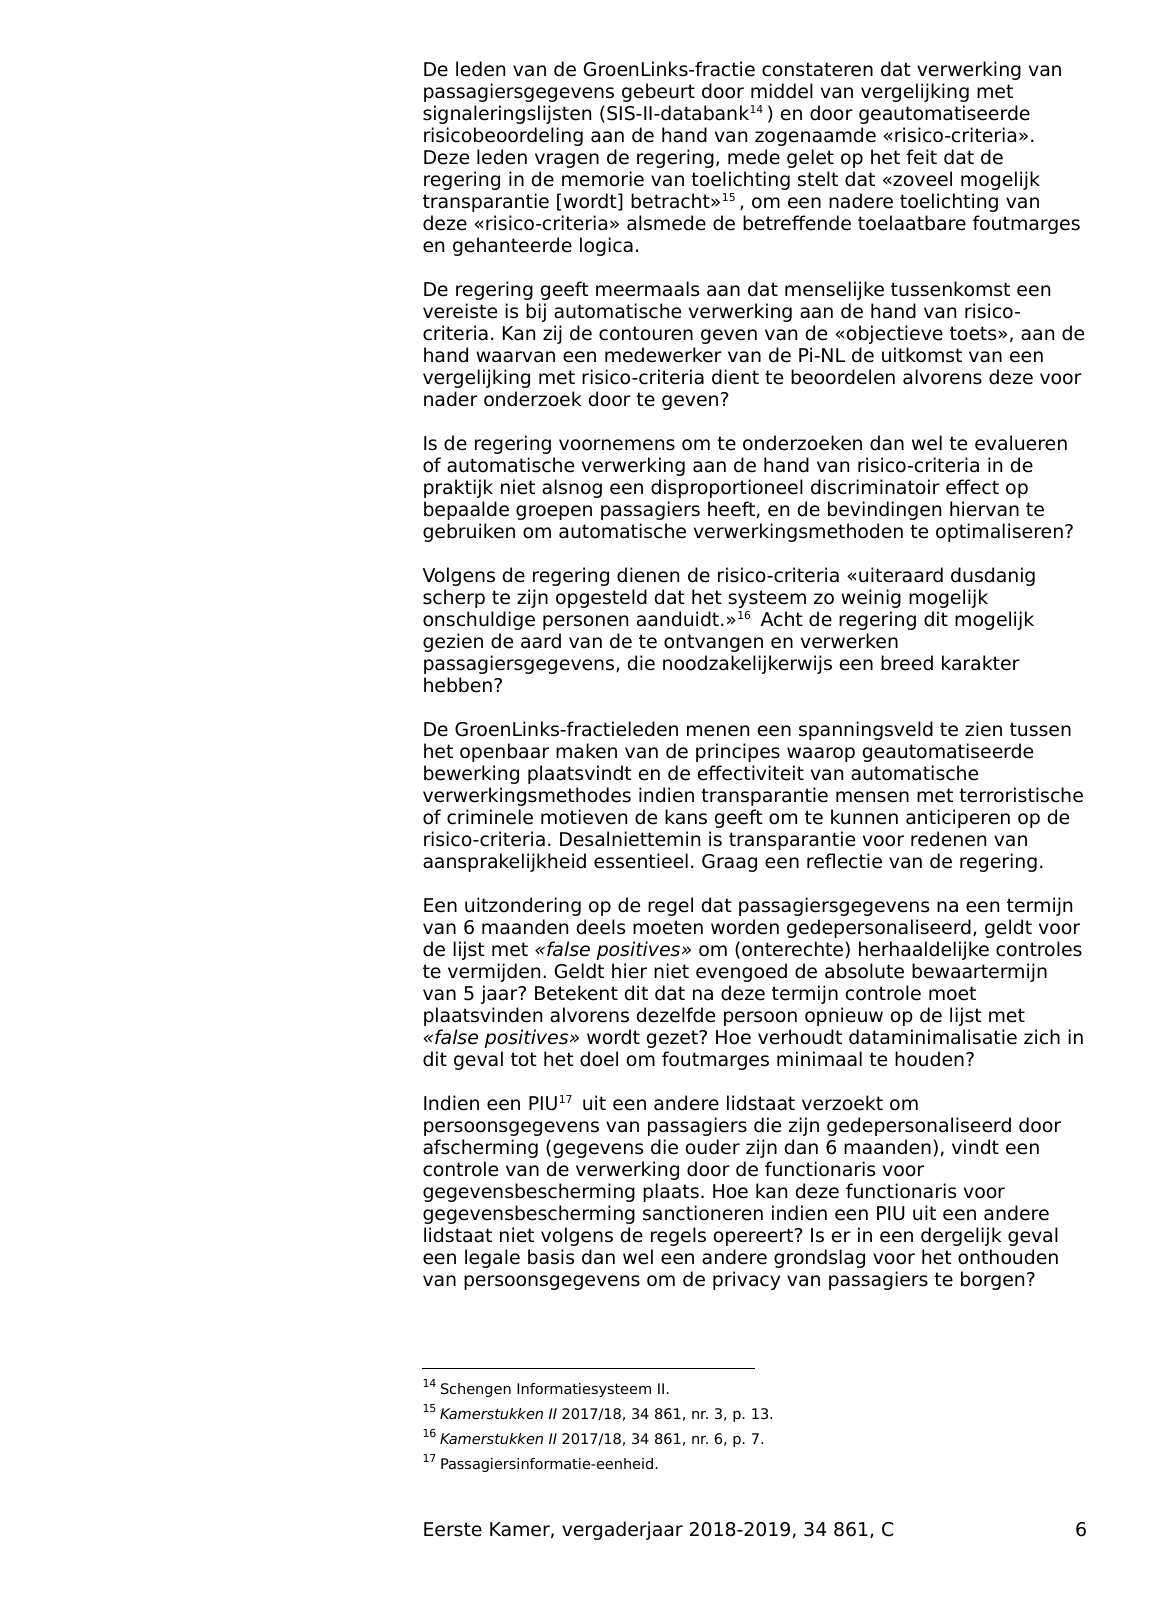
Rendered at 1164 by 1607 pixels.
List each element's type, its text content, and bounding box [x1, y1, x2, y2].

text Een uitzondering op de regel dat passagiersgegevens na een termijn van 6 maanden deels moeten worden gedepersonaliseerd, geldt voor de lijst met «false positives» om (onterechte) herhaaldelijke controles te vermijden. Geldt hier niet evengoed de absolute bewaartermijn van 5 jaar? Betekent dit dat na deze termijn controle moet plaatsvinden alvorens dezelfde persoon opnieuw op de lijst met «false positives» wordt gezet? Hoe verhoudt dataminimalisatie zich in dit geval tot het doel om foutmarges minimaal te houden? [422, 895, 1087, 1071]
text Kamerstukken II 2017/18, 34 861, nr. 3, p. 13. [422, 1402, 1087, 1424]
text De GroenLinks-fractieleden menen een spanningsveld te zien tussen het openbaar maken van de principes waarop geautomatiseerde bewerking plaatsvindt en de effectiviteit van automatische verwerkingsmethodes indien transparantie mensen met terroristische of criminele motieven de kans geeft om te kunnen anticiperen op de risico-criteria. Desalniettemin is transparantie voor redenen van aansprakelijkheid essentieel. Graag een reflectie van de regering. [422, 719, 1087, 873]
text De regering geeft meermaals aan dat menselijke tussenkomst een vereiste is bij automatische verwerking aan de hand van risico-criteria. Kan zij de contouren geven van de «objectieve toets», aan de hand waarvan een medewerker van de Pi-NL de uitkomst van een vergelijking met risico-criteria dient te beoordelen alvorens deze voor nader onderzoek door te geven? [422, 279, 1087, 411]
text Passagiersinformatie-eenheid. [422, 1452, 1087, 1474]
text Kamerstukken II 2017/18, 34 861, nr. 6, p. 7. [422, 1427, 1087, 1449]
text Volgens de regering dienen de risico-criteria «uiteraard dusdanig scherp te zijn opgesteld dat het systeem zo weinig mogelijk onschuldige personen aanduidt.» Acht de regering dit mogelijk gezien de aard van de te ontvangen en verwerken passagiersgegevens, die noodzakelijkerwijs een breed karakter hebben? [422, 565, 1087, 697]
text Indien een PIU uit een andere lidstaat verzoekt om persoonsgegevens van passagiers die zijn gedepersonaliseerd door afscherming (gegevens die ouder zijn dan 6 maanden), vindt een controle van de verwerking door de functionaris voor gegevensbescherming plaats. Hoe kan deze functionaris voor gegevensbescherming sanctioneren indien een PIU uit een andere lidstaat niet volgens de regels opereert? Is er in een dergelijk geval een legale basis dan wel een andere grondslag voor het onthouden van persoonsgegevens om de privacy van passagiers te borgen? [422, 1093, 1087, 1291]
text De leden van de GroenLinks-fractie constateren dat verwerking van passagiersgegevens gebeurt door middel van vergelijking met signaleringslijsten (SIS-II-databank) en door geautomatiseerde risicobeoordeling aan de hand van zogenaamde «risico-criteria». Deze leden vragen de regering, mede gelet op het feit dat de regering in de memorie van toelichting stelt dat «zoveel mogelijk transparantie [wordt] betracht», om een nadere toelichting van deze «risico-criteria» alsmede de betreffende toelaatbare foutmarges en gehanteerde logica. [422, 59, 1087, 257]
text Schengen Informatiesysteem II. [422, 1377, 1087, 1399]
text Is de regering voornemens om te onderzoeken dan wel te evalueren of automatische verwerking aan de hand van risico-criteria in de praktijk niet alsnog een disproportioneel discriminatoir effect op bepaalde groepen passagiers heeft, en de bevindingen hiervan te gebruiken om automatische verwerkingsmethoden te optimaliseren? [422, 433, 1087, 543]
